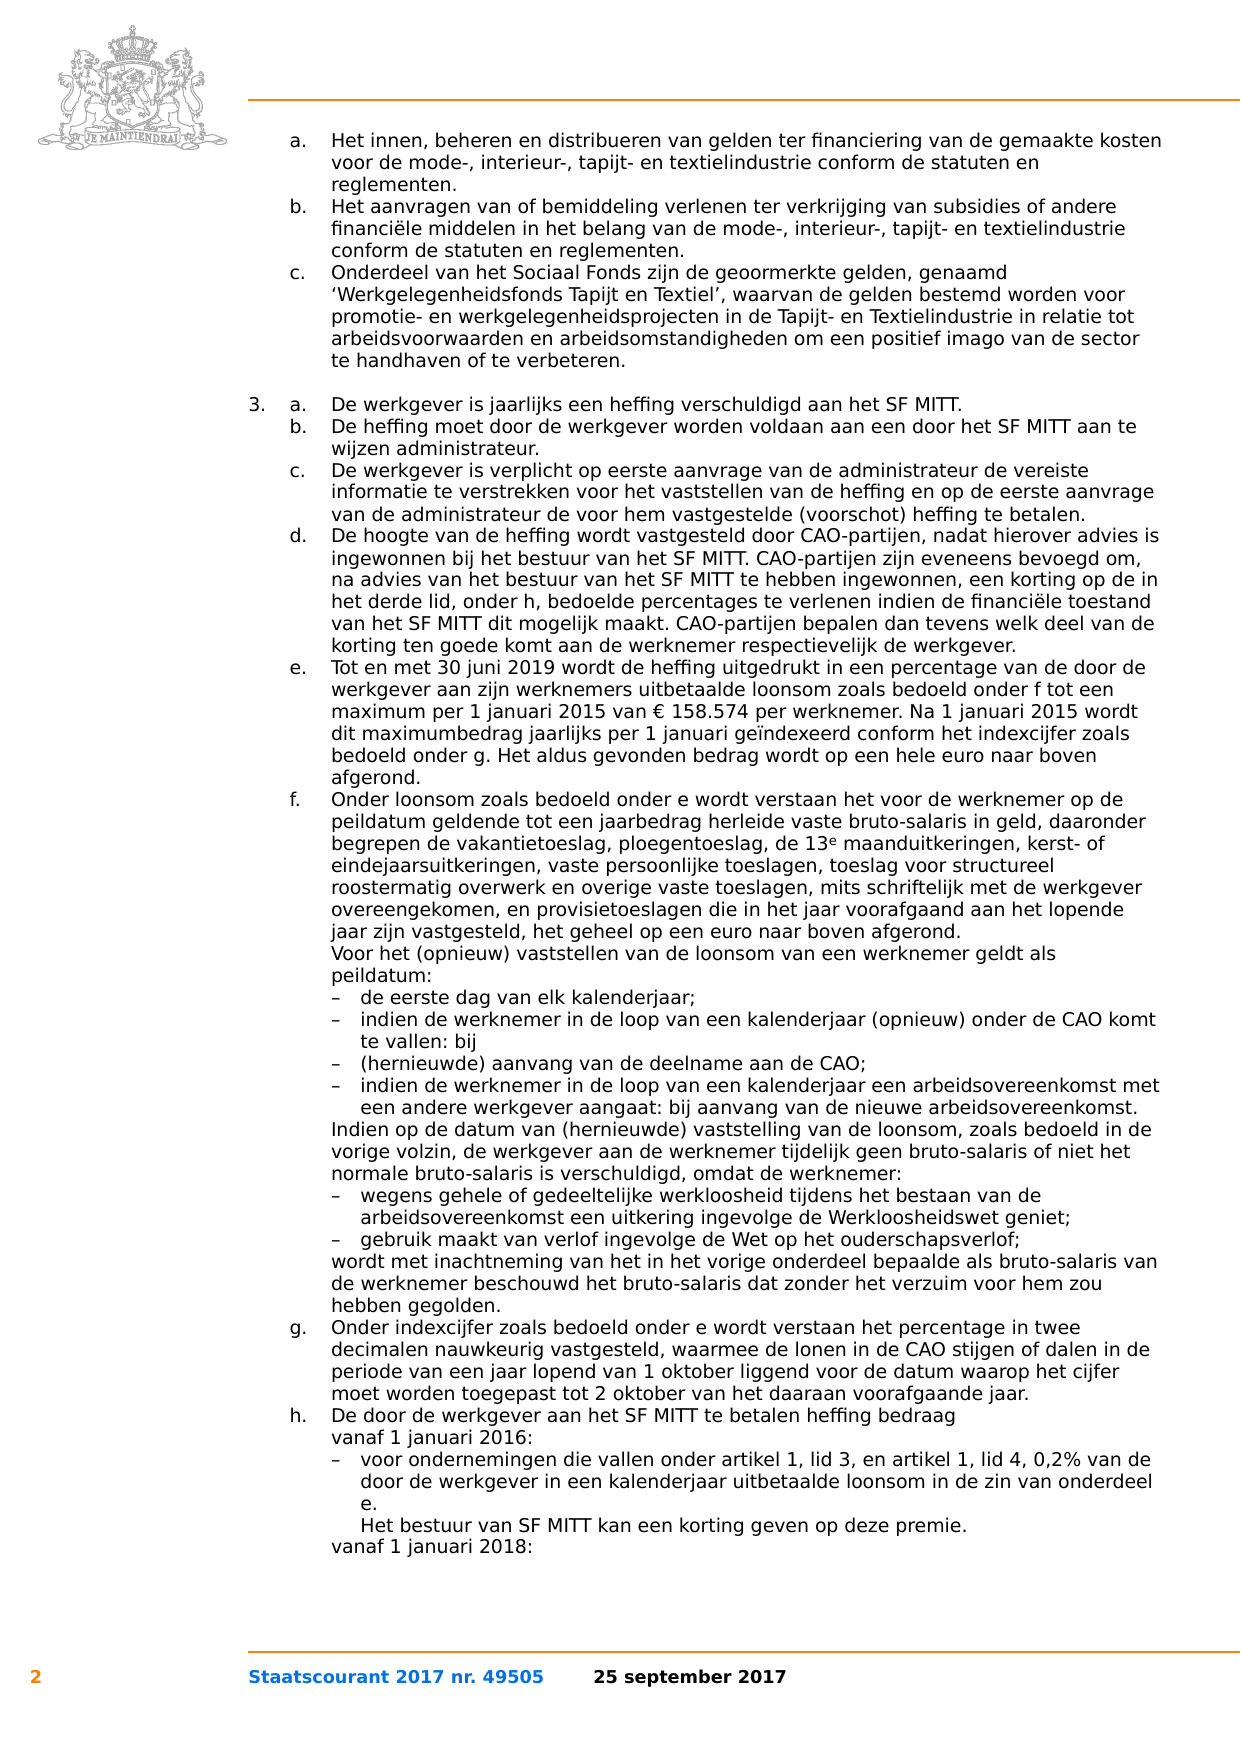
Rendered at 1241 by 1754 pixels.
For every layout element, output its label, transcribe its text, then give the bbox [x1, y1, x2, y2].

text – (hernieuwde) aanvang van de deelname aan de CAO; [331, 1053, 1163, 1075]
text Voor het (opnieuw) vaststellen van de loonsom van een werknemer geldt als peildatum: [331, 943, 1163, 987]
text wordt met inachtneming van het in het vorige onderdeel bepaalde als bruto-salaris van de werknemer beschouwd het bruto-salaris dat zonder het verzuim voor hem zou hebben gegolden. [331, 1251, 1163, 1317]
text Het bestuur van SF MITT kan een korting geven op deze premie. [360, 1514, 1163, 1536]
text c. De werkgever is verplicht op eerste aanvrage van de administrateur de vereiste informatie te verstrekken voor het vaststellen van de heffing en op de eerste aanvrage van de administrateur de voor hem vastgestelde (voorschot) heffing te betalen. [289, 459, 1163, 525]
text – indien de werknemer in de loop van een kalenderjaar (opnieuw) onder de CAO komt te vallen: bij [331, 1009, 1163, 1053]
text d. De hoogte van de heffing wordt vastgesteld door CAO-partijen, nadat hierover advies is ingewonnen bij het bestuur van het SF MITT. CAO-partijen zijn eveneens bevoegd om, na advies van het bestuur van het SF MITT te hebben ingewonnen, een korting op de in het derde lid, onder h, bedoelde percentages te verlenen indien de financiële toestand van het SF MITT dit mogelijk maakt. CAO-partijen bepalen dan tevens welk deel van de korting ten goede komt aan de werknemer respectievelijk de werkgever. [289, 525, 1163, 657]
text – de eerste dag van elk kalenderjaar; [331, 987, 1163, 1009]
text b. De heffing moet door de werkgever worden voldaan aan een door het SF MITT aan te wijzen administrateur. [289, 416, 1163, 459]
text h. De door de werkgever aan het SF MITT te betalen heffing bedraag [289, 1404, 1163, 1427]
text vanaf 1 januari 2018: [331, 1536, 1163, 1558]
text – voor ondernemingen die vallen onder artikel 1, lid 3, en artikel 1, lid 4, 0,2% van de door de werkgever in een kalenderjaar uitbetaalde loonsom in de zin van onderdeel e. [331, 1448, 1163, 1514]
text vanaf 1 januari 2016: [331, 1427, 1163, 1448]
text Indien op de datum van (hernieuwde) vaststelling van de loonsom, zoals bedoeld in de vorige volzin, de werkgever aan de werknemer tijdelijk geen bruto-salaris of niet het normale bruto-salaris is verschuldigd, omdat de werknemer: [331, 1119, 1163, 1185]
text – wegens gehele of gedeeltelijke werkloosheid tijdens het bestaan van de arbeidsovereenkomst een uitkering ingevolge de Werkloosheidswet geniet; [331, 1185, 1163, 1229]
text a. Het innen, beheren en distribueren van gelden ter financiering van de gemaakte kosten voor de mode-, interieur-, tapijt- en textielindustrie conform de statuten en reglementen. [289, 130, 1163, 196]
text c. Onderdeel van het Sociaal Fonds zijn de geoormerkte gelden, genaamd ‘Werkgelegenheidsfonds Tapijt en Textiel’, waarvan de gelden bestemd worden voor promotie- en werkgelegenheidsprojecten in de Tapijt- en Textielindustrie in relatie tot arbeidsvoorwaarden en arbeidsomstandigheden om een positief imago van de sector te handhaven of te verbeteren. [289, 262, 1163, 372]
text f. Onder loonsom zoals bedoeld onder e wordt verstaan het voor de werknemer op de peildatum geldende tot een jaarbedrag herleide vaste bruto-salaris in geld, daaronder begrepen de vakantietoeslag, ploegentoeslag, de 13e maanduitkeringen, kerst- of eindejaarsuitkeringen, vaste persoonlijke toeslagen, toeslag voor structureel roostermatig overwerk en overige vaste toeslagen, mits schriftelijk met de werkgever overeengekomen, en provisietoeslagen die in het jaar voorafgaand aan het lopende jaar zijn vastgesteld, het geheel op een euro naar boven afgerond. [289, 789, 1163, 943]
text e. Tot en met 30 juni 2019 wordt de heffing uitgedrukt in een percentage van de door de werkgever aan zijn werknemers uitbetaalde loonsom zoals bedoeld onder f tot een maximum per 1 januari 2015 van € 158.574 per werknemer. Na 1 januari 2015 wordt dit maximumbedrag jaarlijks per 1 januari geïndexeerd conform het indexcijfer zoals bedoeld onder g. Het aldus gevonden bedrag wordt op een hele euro naar boven afgerond. [289, 657, 1163, 789]
text 3. a. De werkgever is jaarlijks een heffing verschuldigd aan het SF MITT. [248, 393, 1163, 416]
text – gebruik maakt van verlof ingevolge de Wet op het ouderschapsverlof; [331, 1229, 1163, 1251]
picture [38, 25, 227, 150]
text b. Het aanvragen van of bemiddeling verlenen ter verkrijging van subsidies of andere financiële middelen in het belang van de mode-, interieur-, tapijt- en textielindustrie conform de statuten en reglementen. [289, 196, 1163, 262]
text g. Onder indexcijfer zoals bedoeld onder e wordt verstaan het percentage in twee decimalen nauwkeurig vastgesteld, waarmee de lonen in de CAO stijgen of dalen in de periode van een jaar lopend van 1 oktober liggend voor de datum waarop het cijfer moet worden toegepast tot 2 oktober van het daaraan voorafgaande jaar. [289, 1317, 1163, 1404]
text – indien de werknemer in de loop van een kalenderjaar een arbeidsovereenkomst met een andere werkgever aangaat: bij aanvang van de nieuwe arbeidsovereenkomst. [331, 1075, 1163, 1119]
